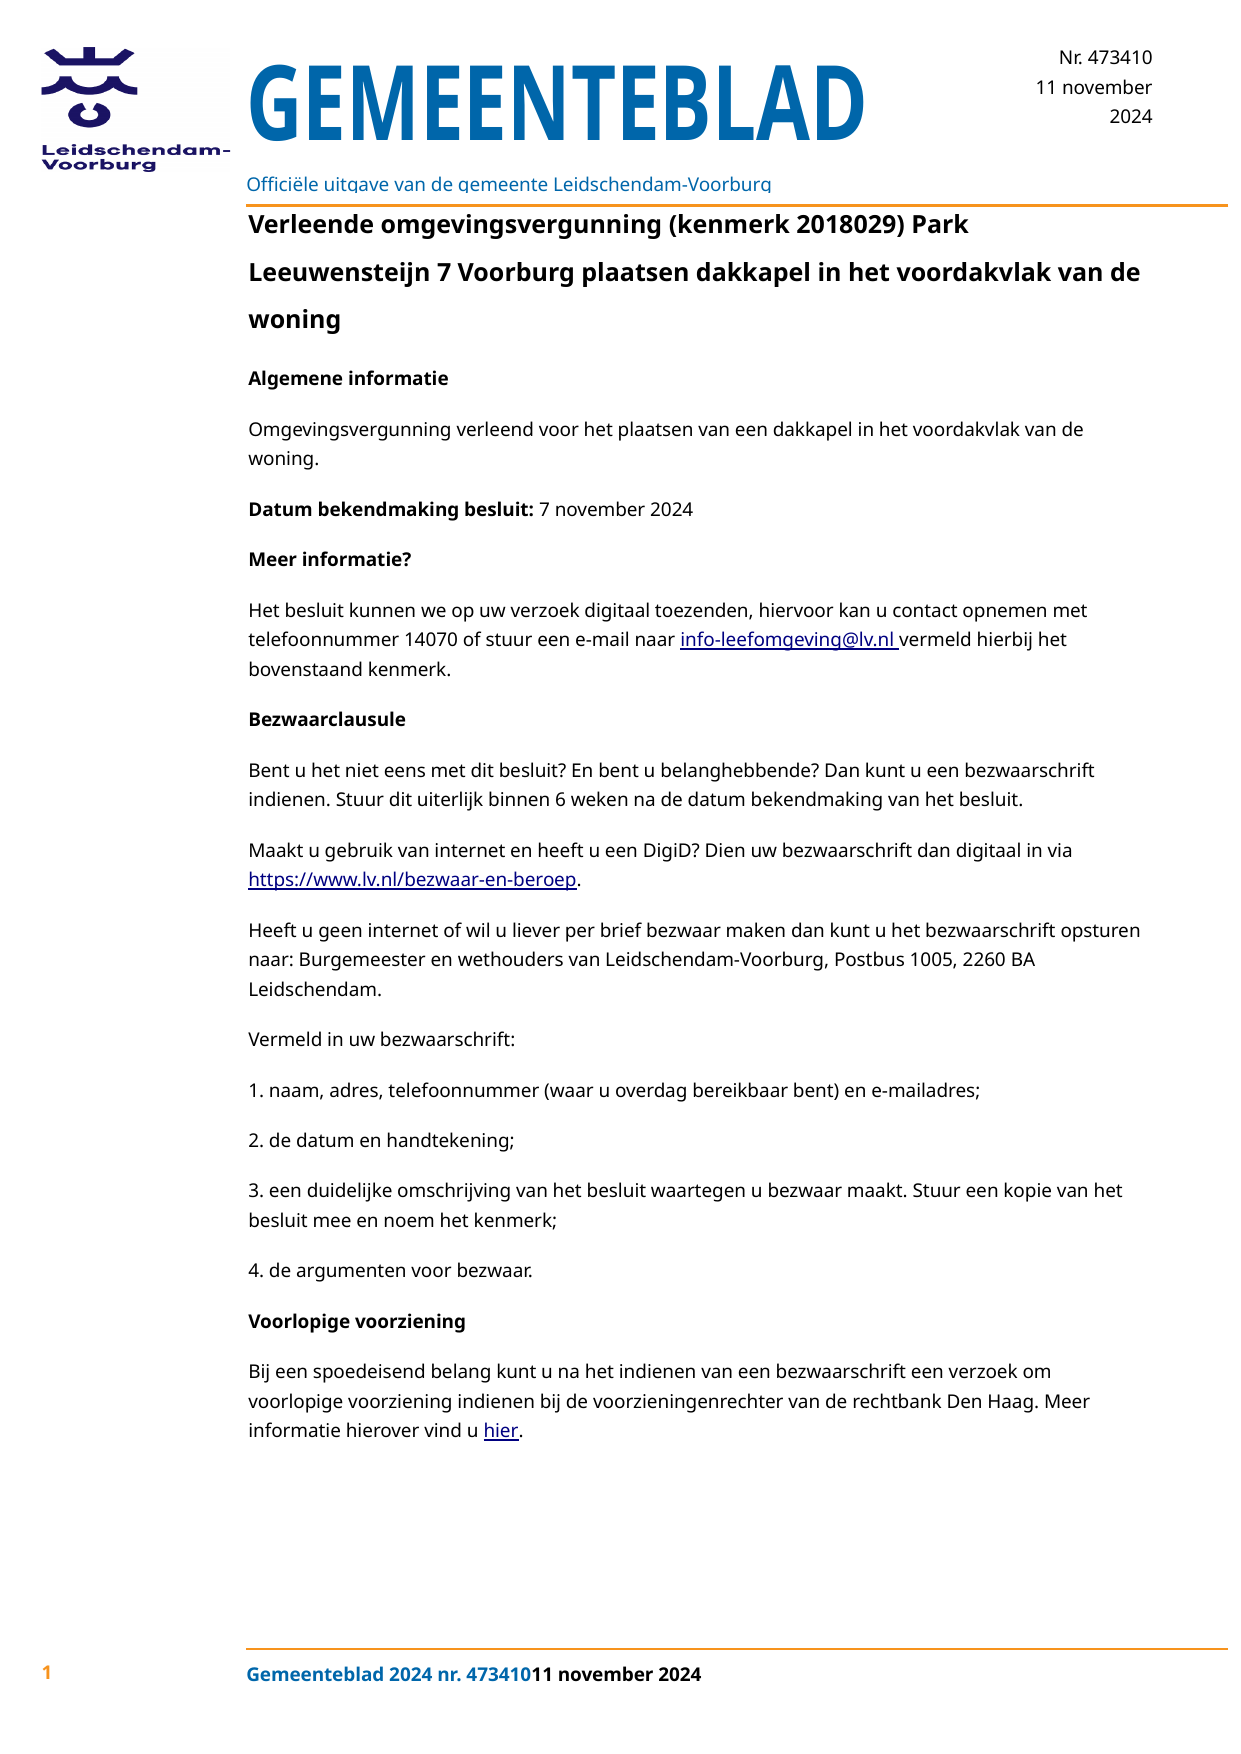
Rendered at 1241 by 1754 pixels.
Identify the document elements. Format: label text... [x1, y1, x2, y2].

text Verleende omgevingsvergunning (kenmerk 2018029) Park Leeuwensteijn 7 Voorburg plaatsen dakkapel in het voordakvlak van de woning [248, 207, 1152, 336]
text Vermeld in uw bezwaarschrift: [248, 1026, 1152, 1052]
text 1. naam, adres, telefoonnummer (waar u overdag bereikbaar bent) en e-mailadres; [248, 1077, 1152, 1102]
picture [41, 47, 231, 172]
text 2. de datum en handtekening; [248, 1127, 1152, 1153]
text Heeft u geen internet of wil u liever per brief bezwaar maken dan kunt u het bezwaarschrift opsturen naar: Burgemeester en wethouders van Leidschendam-Voorburg, Postbus 1005, 2260 BA Leidschendam. [248, 917, 1152, 1002]
text Datum bekendmaking besluit: 7 november 2024 [248, 496, 1152, 522]
text Omgevingsvergunning verleend voor het plaatsen van een dakkapel in het voordakvlak van de woning. [248, 416, 1152, 471]
text Voorlopige voorziening [248, 1308, 1152, 1334]
text Algemene informatie [248, 366, 1152, 391]
text 3. een duidelijke omschrijving van het besluit waartegen u bezwaar maakt. Stuur een kopie van het besluit mee en noem het kenmerk; [248, 1178, 1152, 1233]
text 4. de argumenten voor bezwaar. [248, 1258, 1152, 1283]
text Het besluit kunnen we op uw verzoek digitaal toezenden, hiervoor kan u contact opnemen met telefoonnummer 14070 of stuur een e-mail naar info-leefomgeving@lv.nl vermeld hierbij het bovenstaand kenmerk. [248, 597, 1152, 682]
text Maakt u gebruik van internet en heeft u een DigiD? Dien uw bezwaarschrift dan digitaal in via https://www.lv.nl/bezwaar-en-beroep. [248, 837, 1152, 892]
text Bij een spoedeisend belang kunt u na het indienen van een bezwaarschrift een verzoek om voorlopige voorziening indienen bij de voorzieningenrechter van de rechtbank Den Haag. Meer informatie hierover vind u hier. [248, 1358, 1152, 1443]
text Meer informatie? [248, 546, 1152, 572]
text Bezwaarclausule [248, 706, 1152, 732]
text Bent u het niet eens met dit besluit? En bent u belanghebbende? Dan kunt u een bezwaarschrift indienen. Stuur dit uiterlijk binnen 6 weken na de datum bekendmaking van het besluit. [248, 757, 1152, 812]
